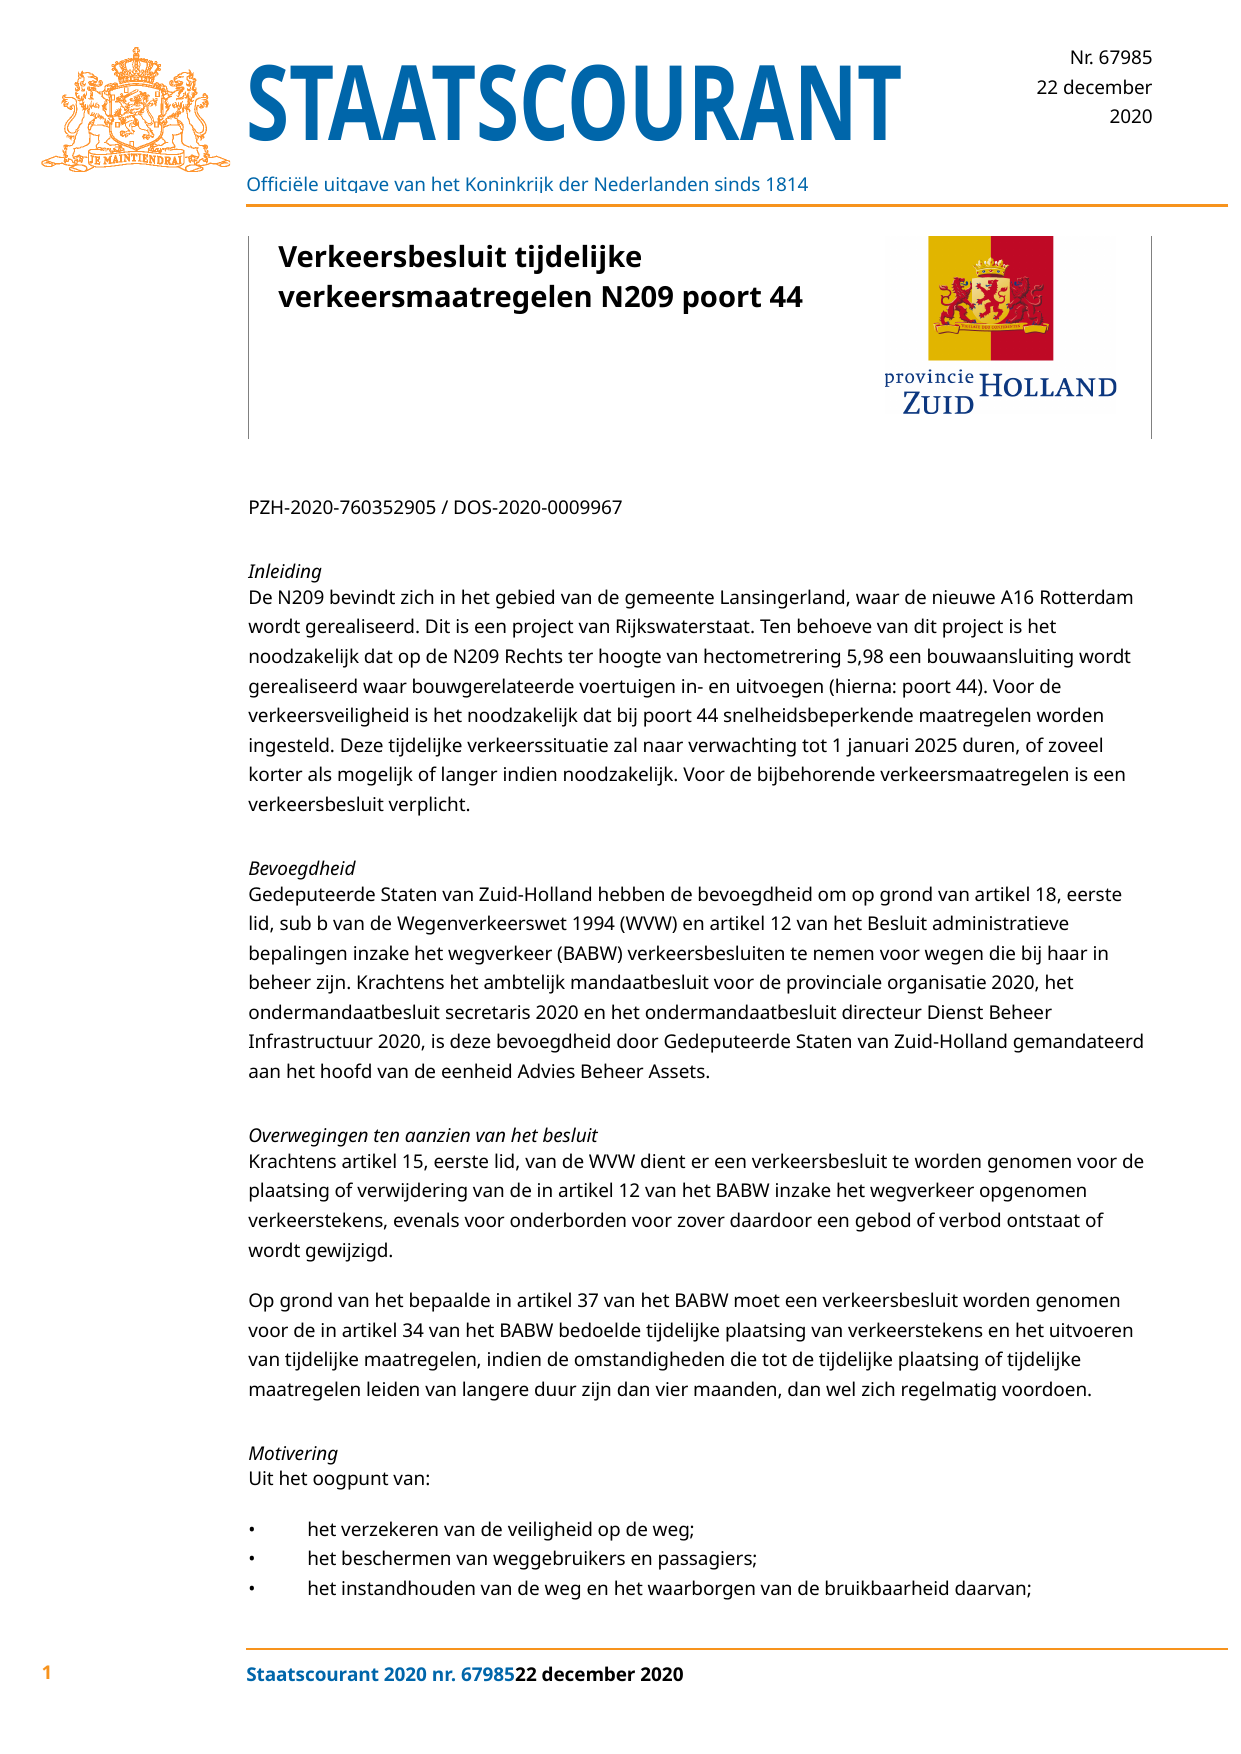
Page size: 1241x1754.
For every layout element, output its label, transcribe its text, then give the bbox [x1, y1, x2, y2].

list het instandhouden van de weg en het waarborgen van de bruikbaarheid daarvan; [248, 1575, 1152, 1601]
text Inleiding [248, 558, 1152, 584]
table_header Verkeersbesluit tijdelijke verkeersmaatregelen N209 poort 44 [249, 236, 850, 439]
table_header [850, 236, 885, 413]
list het beschermen van weggebruikers en passagiers; [248, 1546, 1152, 1571]
text Gedeputeerde Staten van Zuid-Holland hebben de bevoegdheid om op grond van artikel 18, eerste lid, sub b van de Wegenverkeerswet 1994 (WVW) en artikel 12 van het Besluit administratieve bepalingen inzake het wegverkeer (BABW) verkeersbesluiten te nemen voor wegen die bij haar in beheer zijn. Krachtens het ambtelijk mandaatbesluit voor de provinciale organisatie 2020, het ondermandaatbesluit secretaris 2020 en het ondermandaatbesluit directeur Dienst Beheer Infrastructuur 2020, is deze bevoegdheid door Gedeputeerde Staten van Zuid-Holland gemandateerd aan het hoofd van de eenheid Advies Beheer Assets. [248, 881, 1152, 1084]
text Uit het oogpunt van: [248, 1466, 1152, 1491]
text PZH-2020-760352905 / DOS-2020-0009967 [248, 494, 1152, 520]
table_header [1117, 236, 1151, 413]
text Overwegingen ten aanzien van het besluit [248, 1122, 1152, 1148]
text Bevoegdheid [248, 855, 1152, 881]
picture [41, 47, 231, 172]
list het verzekeren van de veiligheid op de weg; [248, 1516, 1152, 1542]
text Op grond van het bepaalde in artikel 37 van het BABW moet een verkeersbesluit worden genomen voor de in artikel 34 van het BABW bedoelde tijdelijke plaatsing van verkeerstekens en het uitvoeren van tijdelijke maatregelen, indien de omstandigheden die tot de tijdelijke plaatsing of tijdelijke maatregelen leiden van langere duur zijn dan vier maanden, dan wel zich regelmatig voordoen. [248, 1287, 1152, 1402]
table_header [850, 414, 1151, 439]
text Krachtens artikel 15, eerste lid, van de WVW dient er een verkeersbesluit te worden genomen voor de plaatsing of verwijdering van de in artikel 12 van het BABW inzake het wegverkeer opgenomen verkeerstekens, evenals voor onderborden voor zover daardoor een gebod of verbod ontstaat of wordt gewijzigd. [248, 1148, 1152, 1262]
text Motivering [248, 1440, 1152, 1466]
text De N209 bevindt zich in het gebied van de gemeente Lansingerland, waar de nieuwe A16 Rotterdam wordt gerealiseerd. Dit is een project van Rijkswaterstaat. Ten behoeve van dit project is het noodzakelijk dat op de N209 Rechts ter hoogte van hectometrering 5,98 een bouwaansluiting wordt gerealiseerd waar bouwgerelateerde voertuigen in- en uitvoegen (hierna: poort 44). Voor de verkeersveiligheid is het noodzakelijk dat bij poort 44 snelheidsbeperkende maatregelen worden ingesteld. Deze tijdelijke verkeerssituatie zal naar verwachting tot 1 januari 2025 duren, of zoveel korter als mogelijk of langer indien noodzakelijk. Voor de bijbehorende verkeersmaatregelen is een verkeersbesluit verplicht. [248, 584, 1152, 817]
picture [885, 236, 1117, 414]
